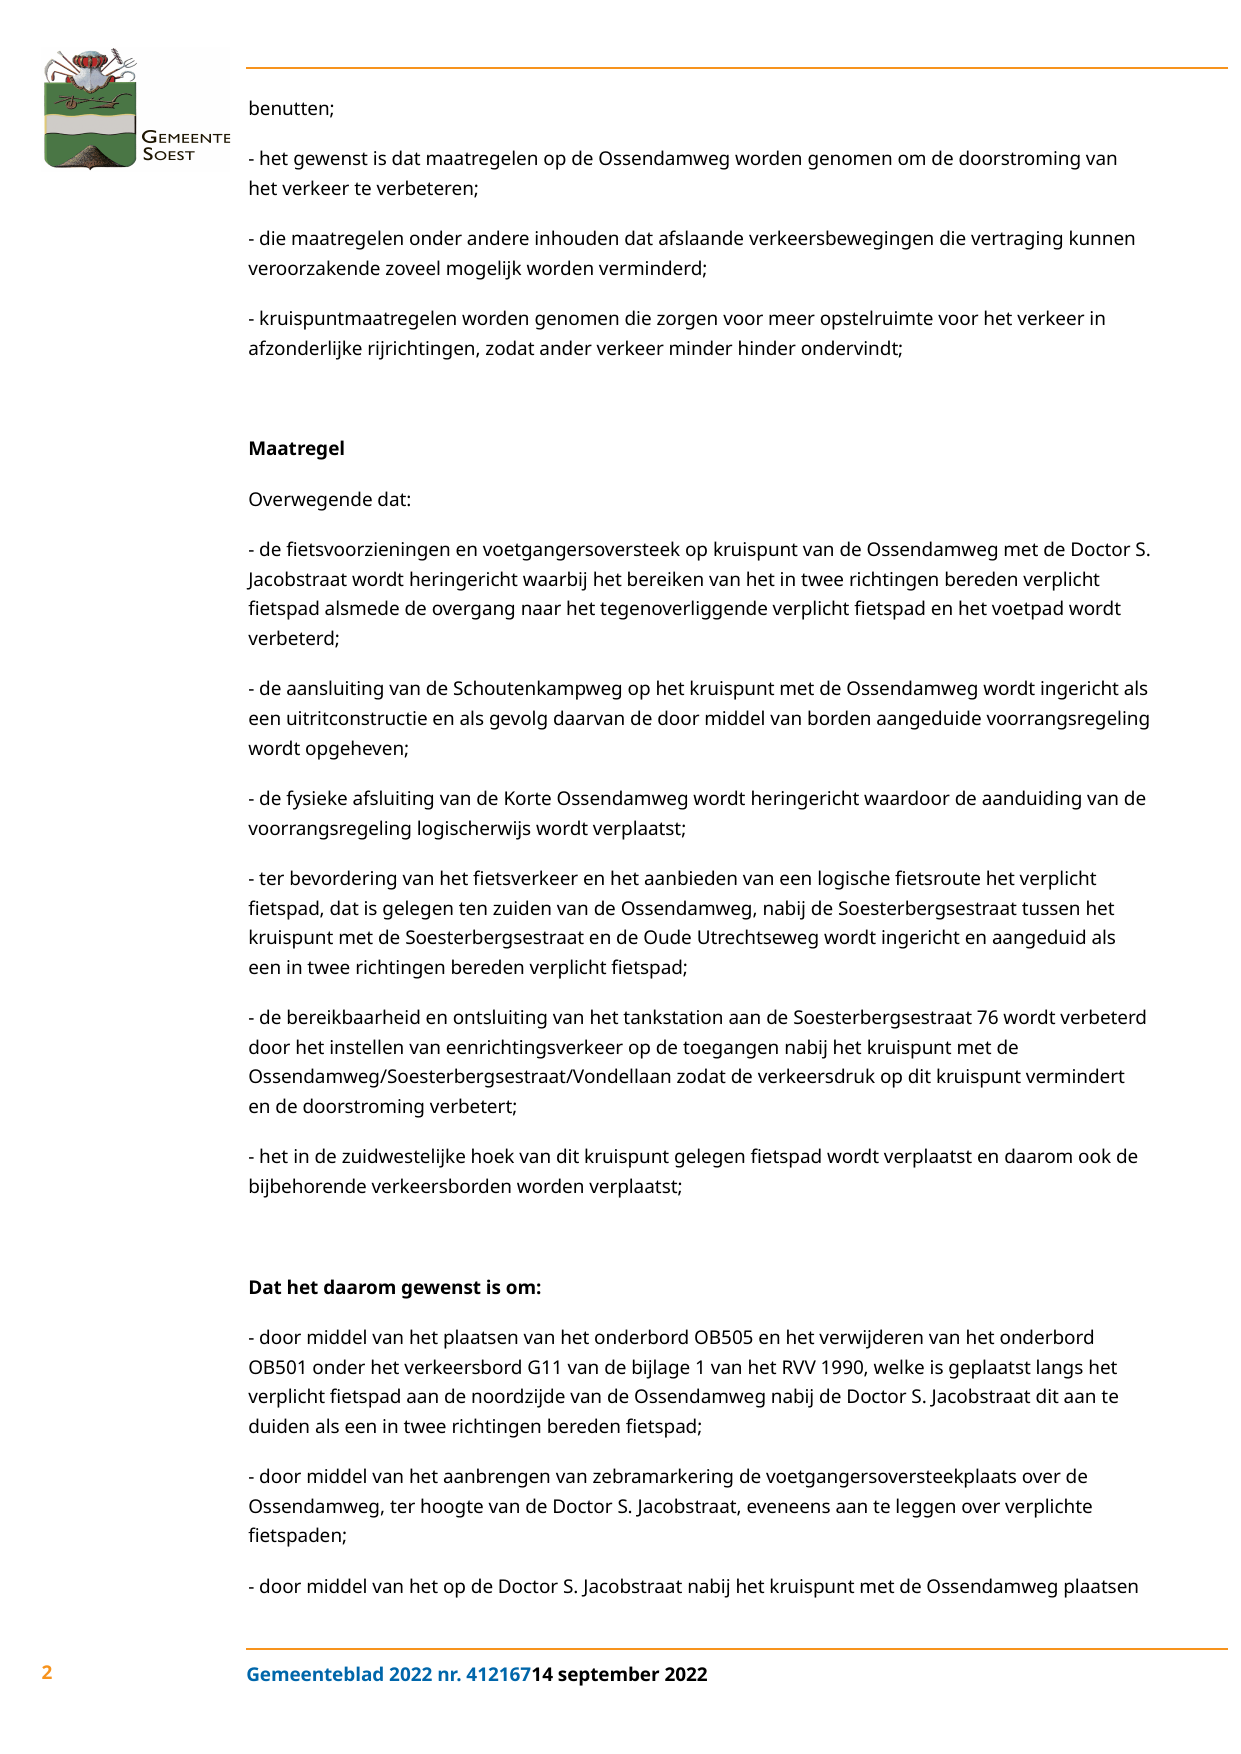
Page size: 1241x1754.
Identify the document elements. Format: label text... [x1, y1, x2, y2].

text Overwegende dat: [248, 486, 1152, 512]
text Dat het daarom gewenst is om: [248, 1274, 1152, 1300]
text - de fietsvoorzieningen en voetgangersoversteek op kruispunt van de Ossendamweg met de Doctor S. Jacobstraat wordt heringericht waarbij het bereiken van het in twee richtingen bereden verplicht fietspad alsmede de overgang naar het tegenoverliggende verplicht fietspad en het voetpad wordt verbeterd; [248, 536, 1152, 651]
picture [41, 47, 231, 172]
text - de aansluiting van de Schoutenkampweg op het kruispunt met de Ossendamweg wordt ingericht als een uitritconstructie en als gevolg daarvan de door middel van borden aangeduide voorrangsregeling wordt opgeheven; [248, 676, 1152, 761]
text - het in de zuidwestelijke hoek van dit kruispunt gelegen fietspad wordt verplaatst en daarom ook de bijbehorende verkeersborden worden verplaatst; [248, 1143, 1152, 1199]
text - ter bevordering van het fietsverkeer en het aanbieden van een logische fietsroute het verplicht fietspad, dat is gelegen ten zuiden van de Ossendamweg, nabij de Soesterbergsestraat tussen het kruispunt met de Soesterbergsestraat en de Oude Utrechtseweg wordt ingericht en aangeduid als een in twee richtingen bereden verplicht fietspad; [248, 865, 1152, 980]
text - die maatregelen onder andere inhouden dat afslaande verkeersbewegingen die vertraging kunnen veroorzakende zoveel mogelijk worden verminderd; [248, 225, 1152, 281]
text - de bereikbaarheid en ontsluiting van het tankstation aan de Soesterbergsestraat 76 wordt verbeterd door het instellen van eenrichtingsverkeer op de toegangen nabij het kruispunt met de Ossendamweg/Soesterbergsestraat/Vondellaan zodat de verkeersdruk op dit kruispunt vermindert en de doorstroming verbetert; [248, 1004, 1152, 1119]
text - door middel van het op de Doctor S. Jacobstraat nabij het kruispunt met de Ossendamweg plaatsen [248, 1573, 1152, 1599]
text - de fysieke afsluiting van de Korte Ossendamweg wordt heringericht waardoor de aanduiding van de voorrangsregeling logischerwijs wordt verplaatst; [248, 785, 1152, 841]
text - kruispuntmaatregelen worden genomen die zorgen voor meer opstelruimte voor het verkeer in afzonderlijke rijrichtingen, zodat ander verkeer minder hinder ondervindt; [248, 305, 1152, 361]
text - door middel van het aanbrengen van zebramarkering de voetgangersoversteekplaats over de Ossendamweg, ter hoogte van de Doctor S. Jacobstraat, eveneens aan te leggen over verplichte fietspaden; [248, 1463, 1152, 1548]
text Maatregel [248, 436, 1152, 461]
text - door middel van het plaatsen van het onderbord OB505 en het verwijderen van het onderbord OB501 onder het verkeersbord G11 van de bijlage 1 van het RVV 1990, welke is geplaatst langs het verplicht fietspad aan de noordzijde van de Ossendamweg nabij de Doctor S. Jacobstraat dit aan te duiden als een in twee richtingen bereden fietspad; [248, 1324, 1152, 1439]
text benutten; [248, 95, 1152, 121]
text - het gewenst is dat maatregelen op de Ossendamweg worden genomen om de doorstroming van het verkeer te verbeteren; [248, 145, 1152, 201]
